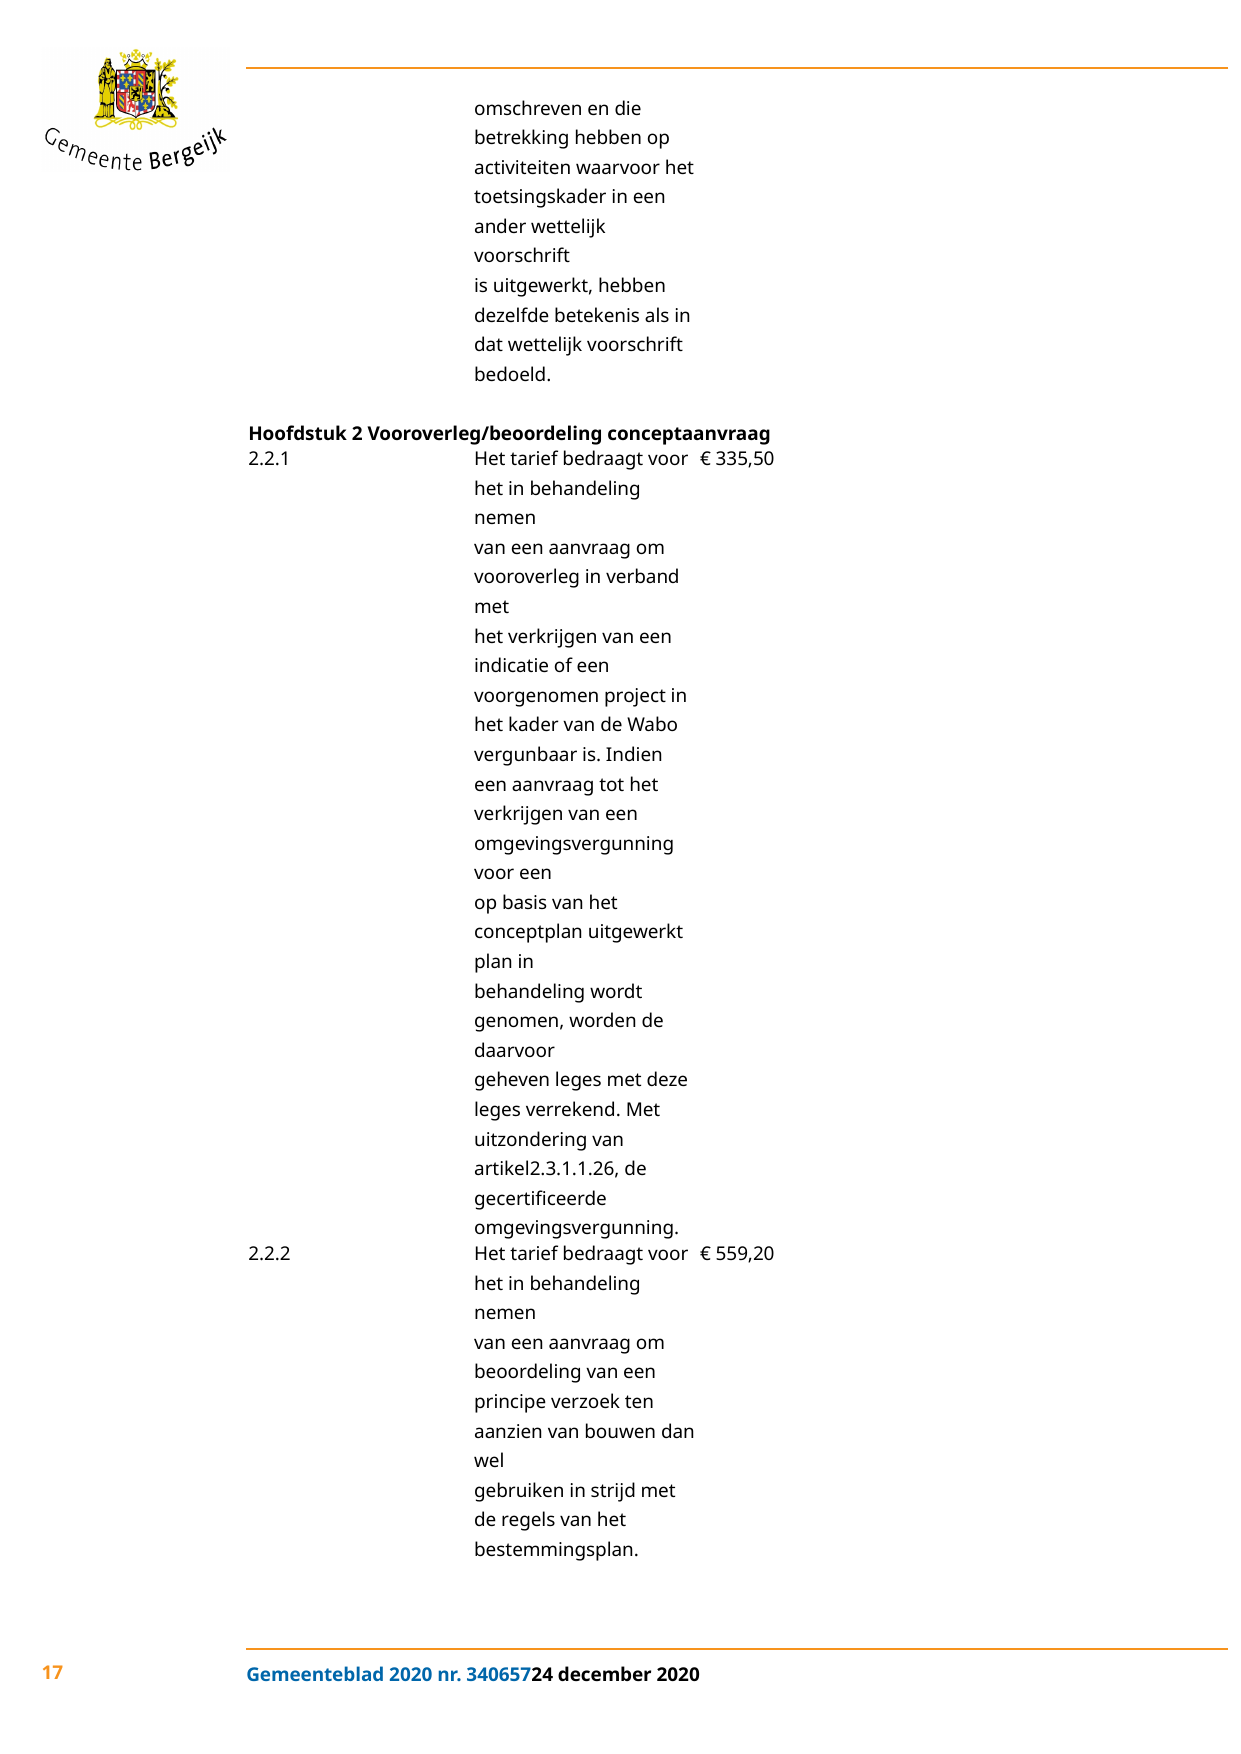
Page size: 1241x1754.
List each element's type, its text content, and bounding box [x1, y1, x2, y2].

table_cell [926, 1240, 1152, 1562]
table_cell [926, 445, 1152, 1240]
table_cell Het tarief bedraagt voor het in behandeling nemen van een aanvraag om beoordeling van een principe verzoek ten aanzien van bouwen dan wel gebruiken in strijd met de regels van het bestemmingsplan. [474, 1240, 700, 1562]
table_cell Het tarief bedraagt voor het in behandeling nemen van een aanvraag om vooroverleg in verband met het verkrijgen van een indicatie of een voorgenomen project in het kader van de Wabo vergunbaar is. Indien een aanvraag tot het verkrijgen van een omgevingsvergunning voor een op basis van het conceptplan uitgewerkt plan in behandeling wordt genomen, worden de daarvoor geheven leges met deze leges verrekend. Met uitzondering van artikel2.3.1.1.26, de gecertificeerde omgevingsvergunning. [474, 445, 700, 1240]
table_cell € 335,50 [700, 445, 926, 1240]
table_cell 2.2.2 [248, 1240, 474, 1562]
table_cell [926, 95, 1152, 387]
table_cell € 559,20 [700, 1240, 926, 1562]
table_cell 2.2.1 [248, 445, 474, 1240]
table_header Hoofdstuk 2 Vooroverleg/beoordeling conceptaanvraag [248, 420, 1152, 445]
table_cell [248, 95, 474, 387]
table_cell omschreven en die betrekking hebben op activiteiten waarvoor het toetsingskader in een ander wettelijk voorschrift is uitgewerkt, hebben dezelfde betekenis als in dat wettelijk voorschrift bedoeld. [474, 95, 700, 387]
table_cell [700, 95, 926, 387]
picture [41, 47, 231, 172]
